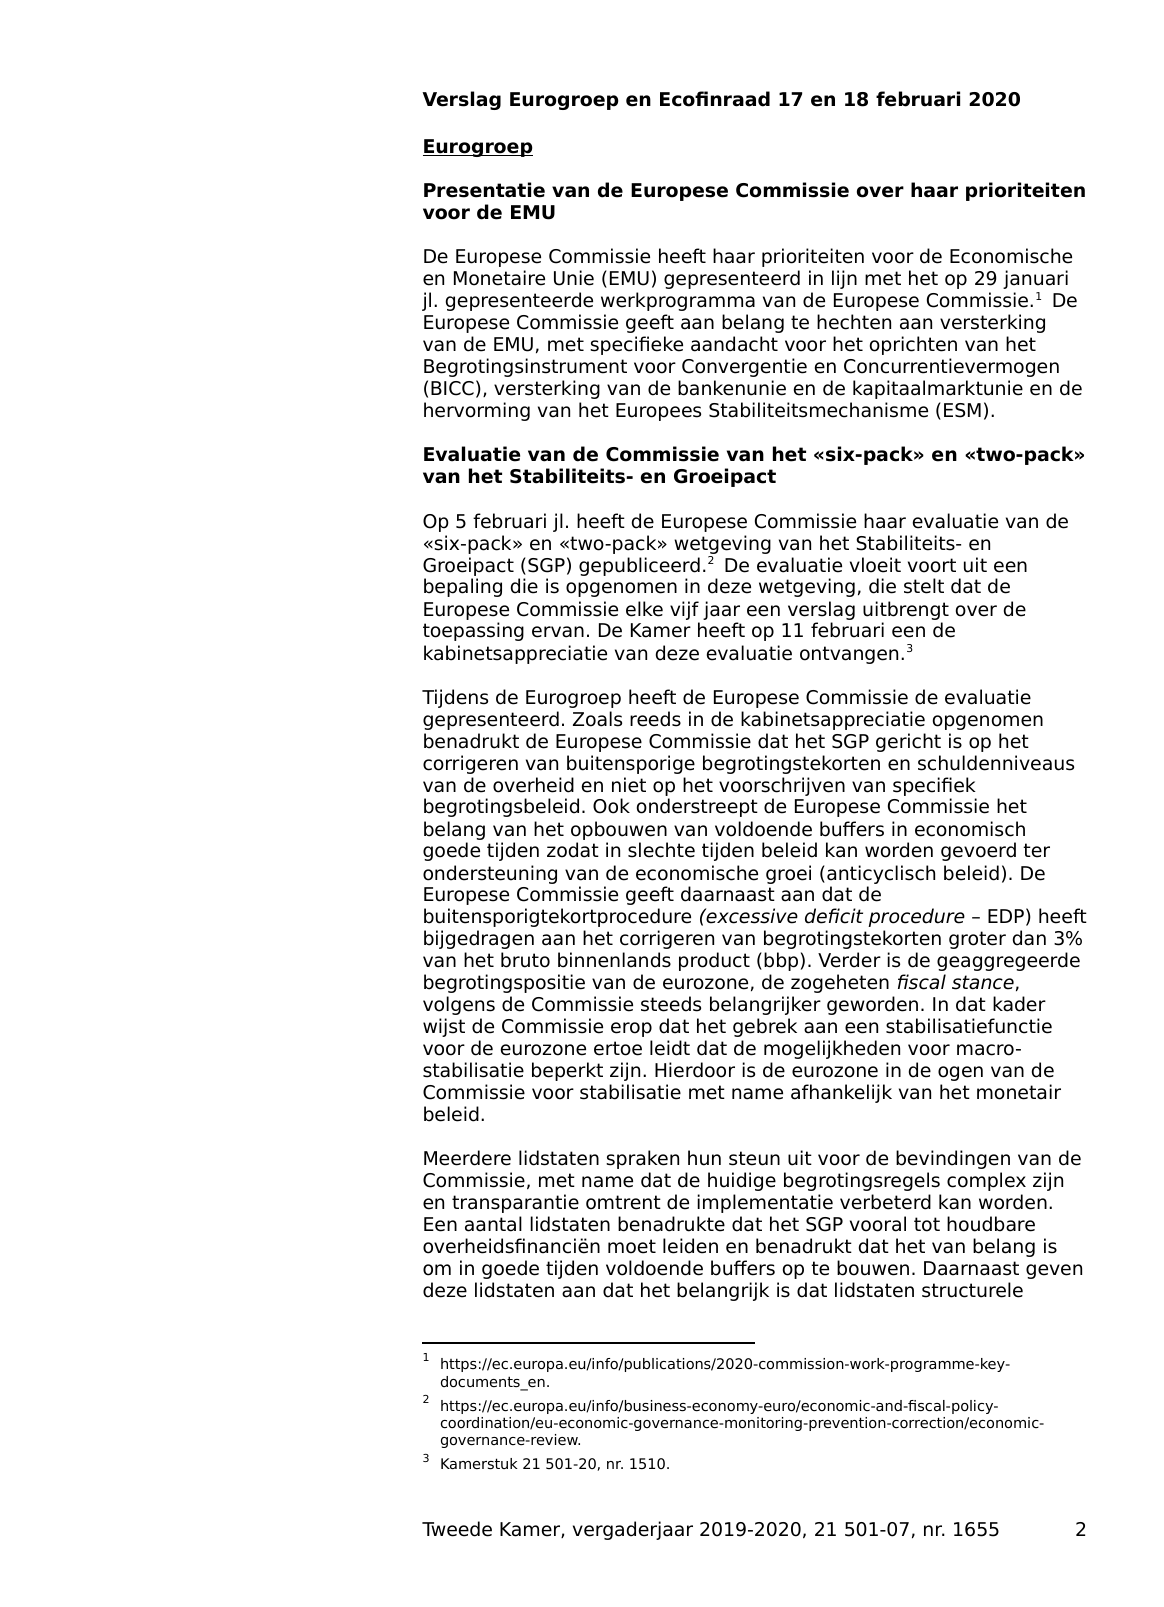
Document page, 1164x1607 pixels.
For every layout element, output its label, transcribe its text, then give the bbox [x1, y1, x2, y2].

text Op 5 februari jl. heeft de Europese Commissie haar evaluatie van de «six-pack» en «two-pack» wetgeving van het Stabiliteits- en Groeipact (SGP) gepubliceerd. De evaluatie vloeit voort uit een bepaling die is opgenomen in deze wetgeving, die stelt dat de Europese Commissie elke vijf jaar een verslag uitbrengt over de toepassing ervan. De Kamer heeft op 11 februari een de kabinetsappreciatie van deze evaluatie ontvangen. [422, 511, 1087, 664]
text Kamerstuk 21 501-20, nr. 1510. [422, 1452, 1087, 1474]
text De Europese Commissie heeft haar prioriteiten voor de Economische en Monetaire Unie (EMU) gepresenteerd in lijn met het op 29 januari jl. gepresenteerde werkprogramma van de Europese Commissie. De Europese Commissie geeft aan belang te hechten aan versterking van de EMU, met specifieke aandacht voor het oprichten van het Begrotingsinstrument voor Convergentie en Concurrentievermogen (BICC), versterking van de bankenunie en de kapitaalmarktunie en de hervorming van het Europees Stabiliteitsmechanisme (ESM). [422, 246, 1087, 422]
subtitle Presentatie van de Europese Commissie over haar prioriteiten voor de EMU [422, 180, 1087, 224]
text Meerdere lidstaten spraken hun steun uit voor de bevindingen van de Commissie, met name dat de huidige begrotingsregels complex zijn en transparantie omtrent de implementatie verbeterd kan worden. Een aantal lidstaten benadrukte dat het SGP vooral tot houdbare overheidsfinanciën moet leiden en benadrukt dat het van belang is om in goede tijden voldoende buffers op te bouwen. Daarnaast geven deze lidstaten aan dat het belangrijk is dat lidstaten structurele [422, 1148, 1087, 1302]
text Tijdens de Eurogroep heeft de Europese Commissie de evaluatie gepresenteerd. Zoals reeds in de kabinetsappreciatie opgenomen benadrukt de Europese Commissie dat het SGP gericht is op het corrigeren van buitensporige begrotingstekorten en schuldenniveaus van de overheid en niet op het voorschrijven van specifiek begrotingsbeleid. Ook onderstreept de Europese Commissie het belang van het opbouwen van voldoende buffers in economisch goede tijden zodat in slechte tijden beleid kan worden gevoerd ter ondersteuning van de economische groei (anticyclisch beleid). De Europese Commissie geeft daarnaast aan dat de buitensporigtekortprocedure (excessive deficit procedure – EDP) heeft bijgedragen aan het corrigeren van begrotingstekorten groter dan 3% van het bruto binnenlands product (bbp). Verder is de geaggregeerde begrotingspositie van de eurozone, de zogeheten fiscal stance, volgens de Commissie steeds belangrijker geworden. In dat kader wijst de Commissie erop dat het gebrek aan een stabilisatiefunctie voor de eurozone ertoe leidt dat de mogelijkheden voor macro-stabilisatie beperkt zijn. Hierdoor is de eurozone in de ogen van de Commissie voor stabilisatie met name afhankelijk van het monetair beleid. [422, 687, 1087, 1126]
text https://ec.europa.eu/info/business-economy-euro/economic-and-fiscal-policy-coordination/eu-economic-governance-monitoring-prevention-correction/economic-governance-review. [422, 1393, 1087, 1449]
subtitle Eurogroep [422, 136, 1087, 158]
subtitle Verslag Eurogroep en Ecofinraad 17 en 18 februari 2020 [422, 89, 1087, 111]
text https://ec.europa.eu/info/publications/2020-commission-work-programme-key-documents_en. [422, 1352, 1087, 1391]
subtitle Evaluatie van de Commissie van het «six-pack» en «two-pack» van het Stabiliteits- en Groeipact [422, 444, 1087, 488]
